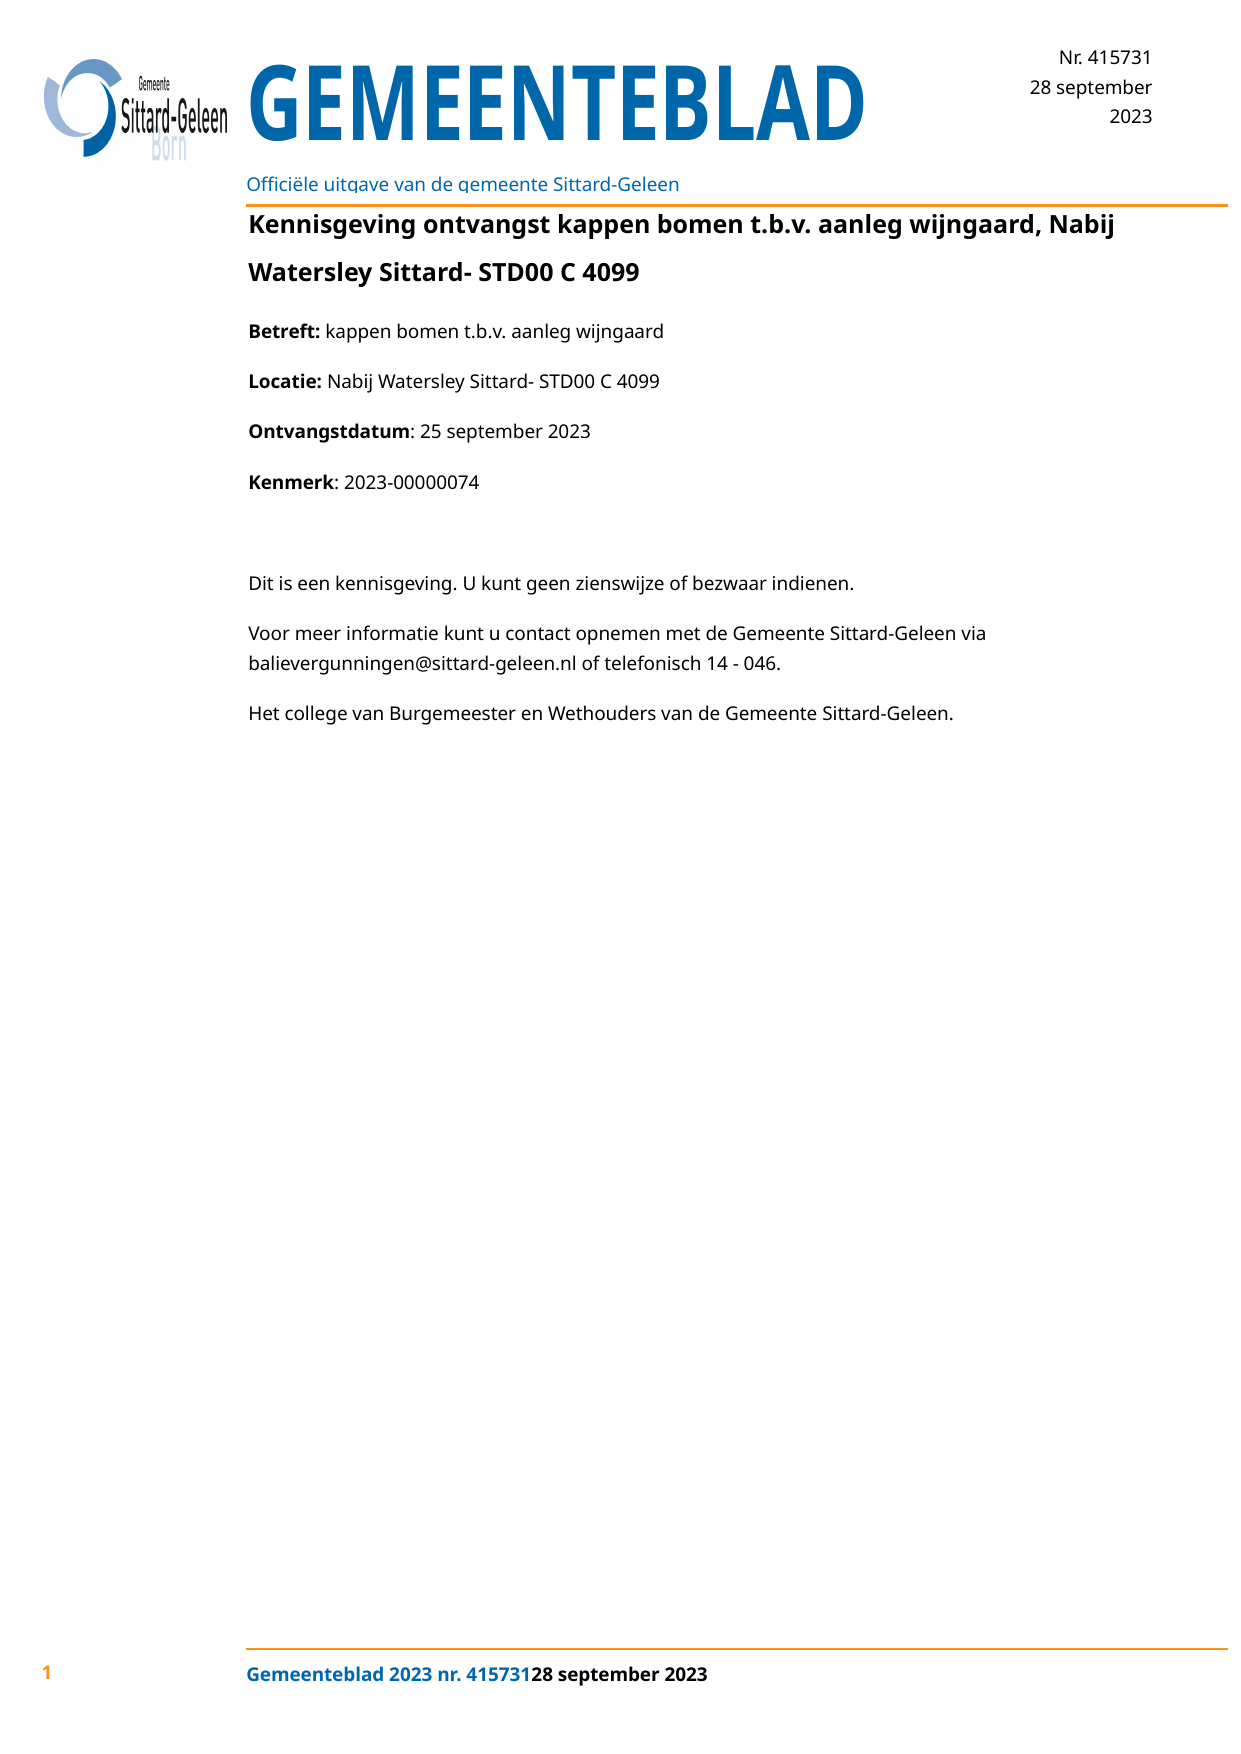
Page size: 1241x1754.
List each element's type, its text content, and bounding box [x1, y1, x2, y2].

text Dit is een kennisgeving. U kunt geen zienswijze of bezwaar indienen. [248, 570, 1152, 596]
text Kennisgeving ontvangst kappen bomen t.b.v. aanleg wijngaard, Nabij Watersley Sittard- STD00 C 4099 [248, 207, 1152, 288]
text Voor meer informatie kunt u contact opnemen met de Gemeente Sittard-Geleen via balievergunningen@sittard-geleen.nl of telefonisch 14 - 046. [248, 620, 1152, 676]
text Het college van Burgemeester en Wethouders van de Gemeente Sittard-Geleen. [248, 700, 1152, 726]
text Betreft: kappen bomen t.b.v. aanleg wijngaard [248, 318, 1152, 344]
picture [41, 47, 231, 172]
text Kenmerk: 2023-00000074 [248, 469, 1152, 495]
text Locatie: Nabij Watersley Sittard- STD00 C 4099 [248, 368, 1152, 394]
text Ontvangstdatum: 25 september 2023 [248, 419, 1152, 444]
